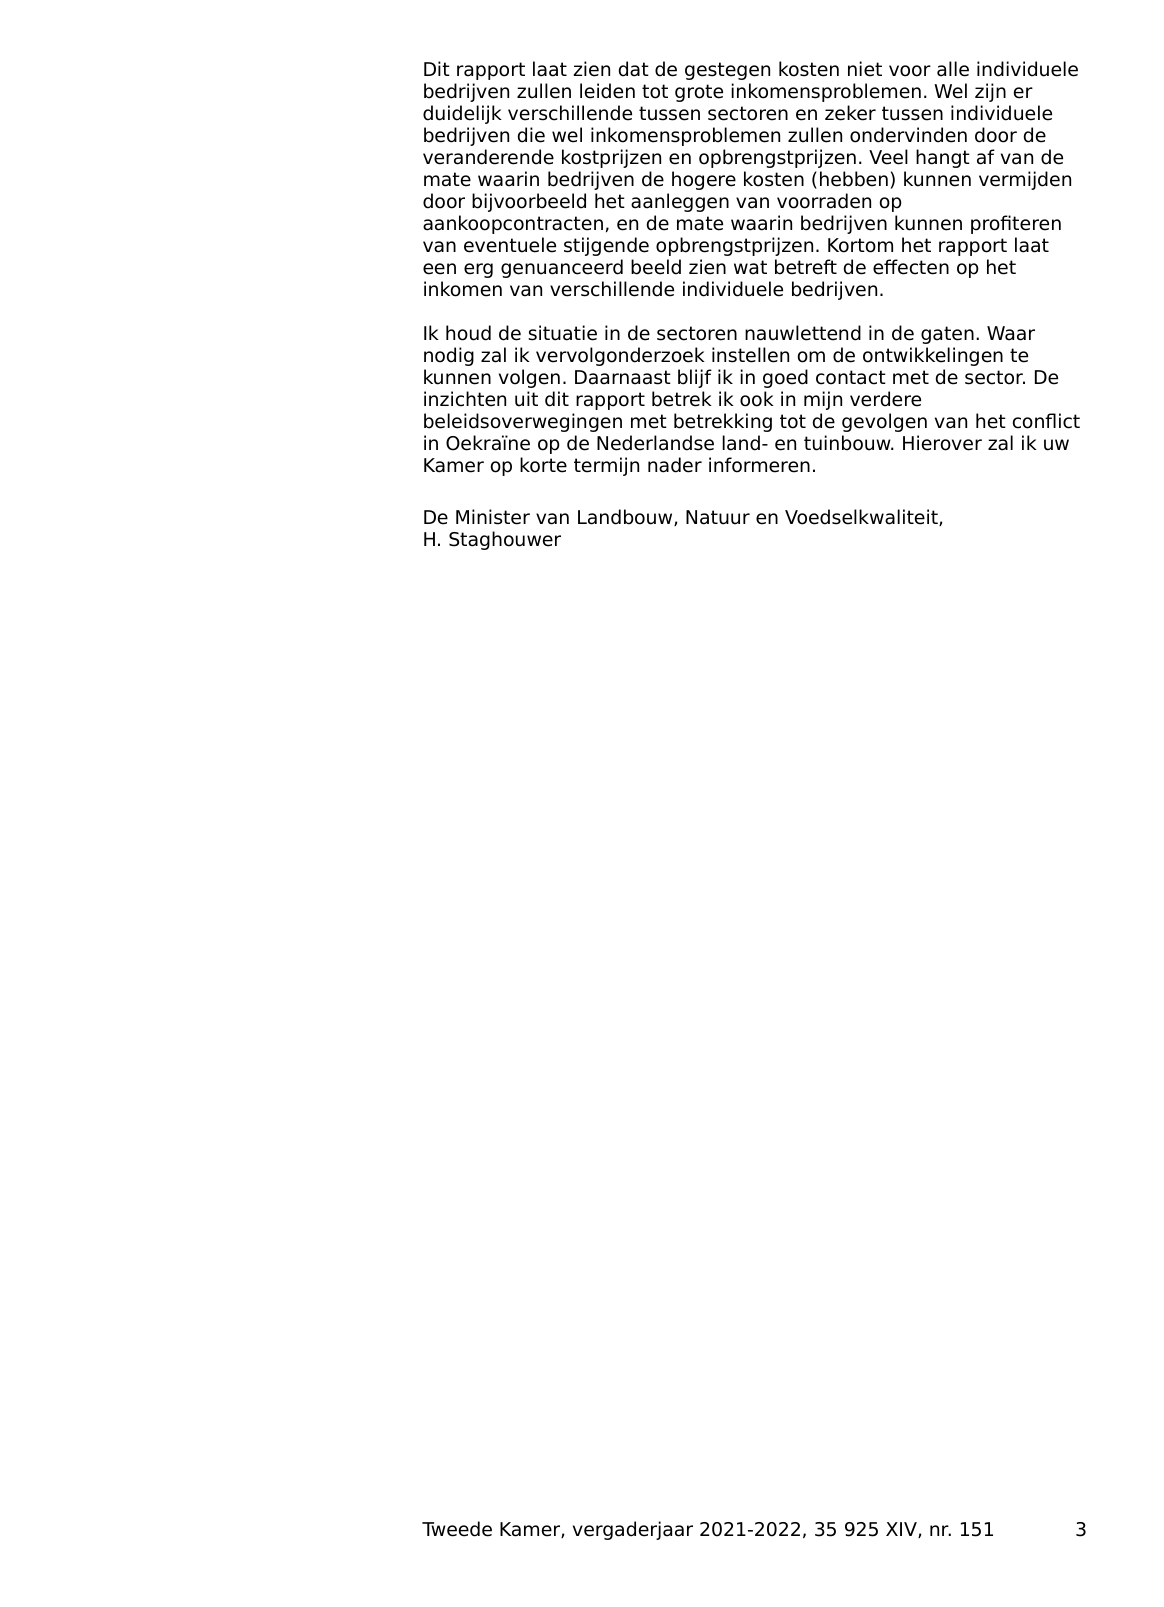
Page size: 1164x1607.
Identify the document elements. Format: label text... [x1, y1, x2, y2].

text De Minister van Landbouw, Natuur en Voedselkwaliteit, H. Staghouwer [422, 507, 1087, 551]
text Dit rapport laat zien dat de gestegen kosten niet voor alle individuele bedrijven zullen leiden tot grote inkomensproblemen. Wel zijn er duidelijk verschillende tussen sectoren en zeker tussen individuele bedrijven die wel inkomensproblemen zullen ondervinden door de veranderende kostprijzen en opbrengstprijzen. Veel hangt af van de mate waarin bedrijven de hogere kosten (hebben) kunnen vermijden door bijvoorbeeld het aanleggen van voorraden op aankoopcontracten, en de mate waarin bedrijven kunnen profiteren van eventuele stijgende opbrengstprijzen. Kortom het rapport laat een erg genuanceerd beeld zien wat betreft de effecten op het inkomen van verschillende individuele bedrijven. [422, 59, 1087, 301]
text Ik houd de situatie in de sectoren nauwlettend in de gaten. Waar nodig zal ik vervolgonderzoek instellen om de ontwikkelingen te kunnen volgen. Daarnaast blijf ik in goed contact met de sector. De inzichten uit dit rapport betrek ik ook in mijn verdere beleidsoverwegingen met betrekking tot de gevolgen van het conflict in Oekraïne op de Nederlandse land- en tuinbouw. Hierover zal ik uw Kamer op korte termijn nader informeren. [422, 323, 1087, 477]
